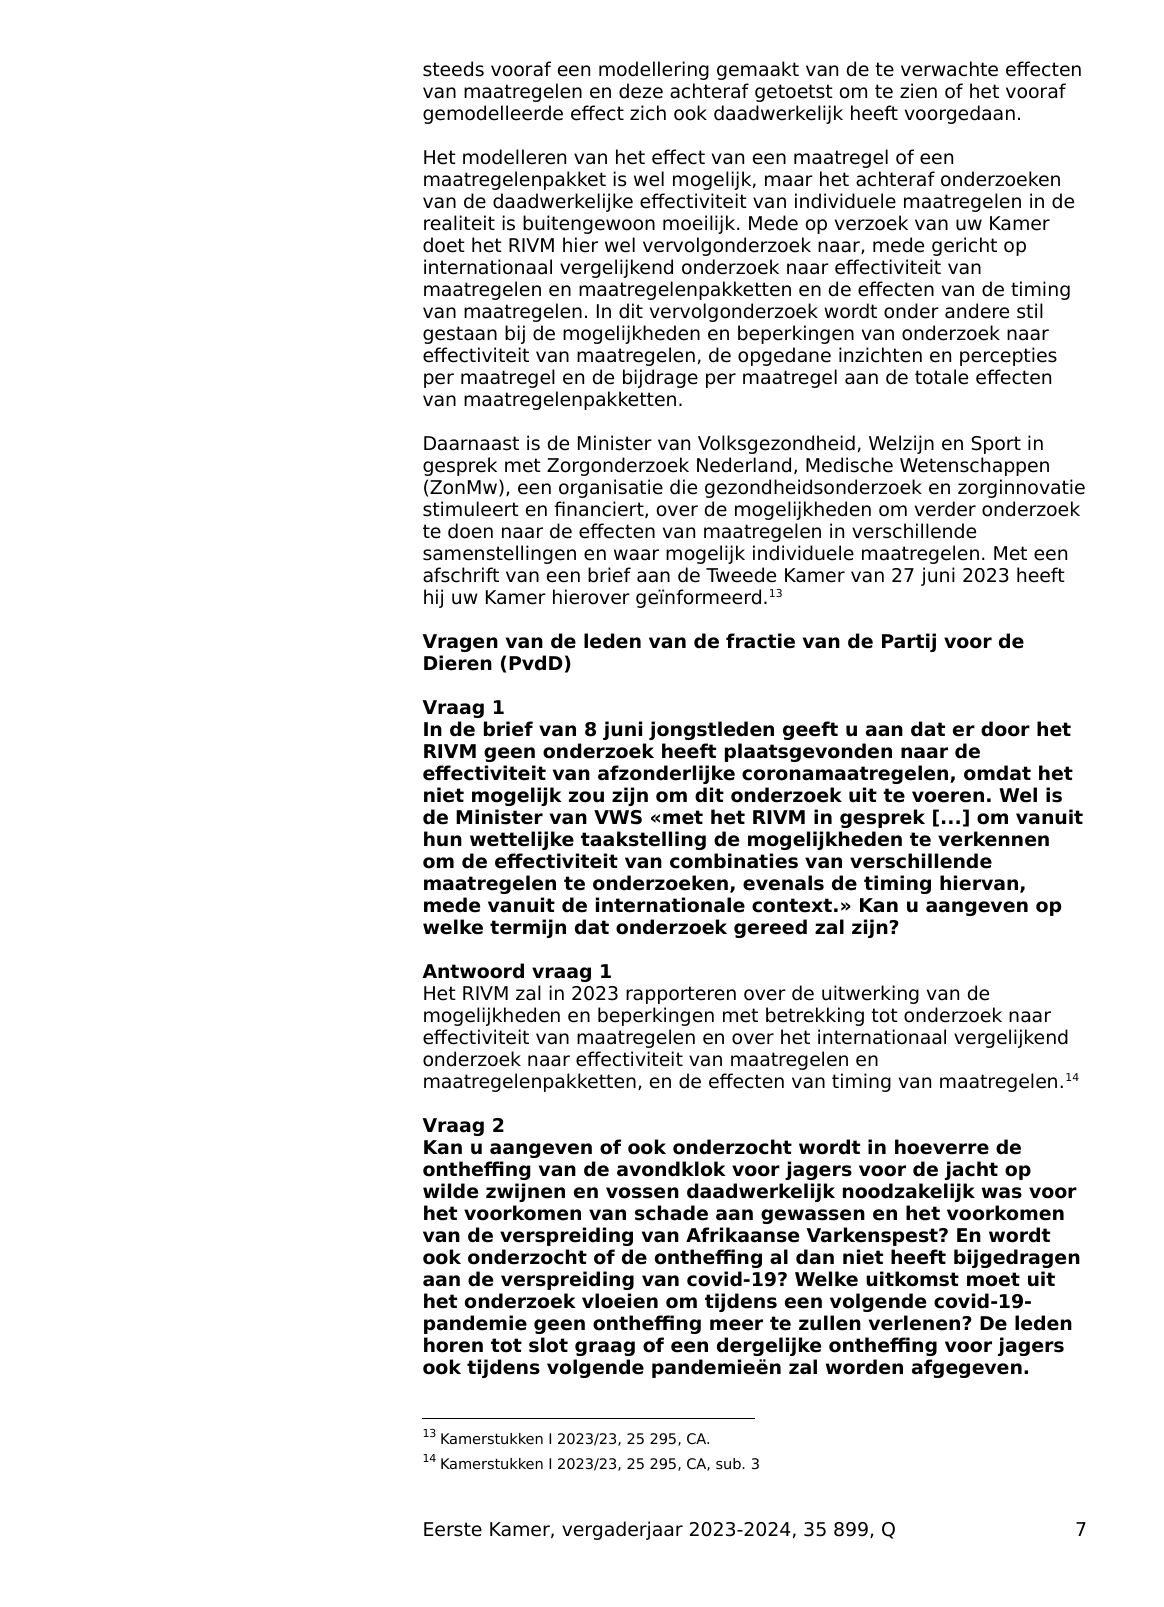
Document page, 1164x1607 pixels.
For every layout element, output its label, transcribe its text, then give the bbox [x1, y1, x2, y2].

text steeds vooraf een modellering gemaakt van de te verwachte effecten van maatregelen en deze achteraf getoetst om te zien of het vooraf gemodelleerde effect zich ook daadwerkelijk heeft voorgedaan. [422, 59, 1087, 125]
text Kamerstukken I 2023/23, 25 295, CA, sub. 3 [422, 1452, 1087, 1474]
text Het modelleren van het effect van een maatregel of een maatregelenpakket is wel mogelijk, maar het achteraf onderzoeken van de daadwerkelijke effectiviteit van individuele maatregelen in de realiteit is buitengewoon moeilijk. Mede op verzoek van uw Kamer doet het RIVM hier wel vervolgonderzoek naar, mede gericht op internationaal vergelijkend onderzoek naar effectiviteit van maatregelen en maatregelenpakketten en de effecten van de timing van maatregelen. In dit vervolgonderzoek wordt onder andere stil gestaan bij de mogelijkheden en beperkingen van onderzoek naar effectiviteit van maatregelen, de opgedane inzichten en percepties per maatregel en de bijdrage per maatregel aan de totale effecten van maatregelenpakketten. [422, 147, 1087, 411]
text Vraag 1 [422, 697, 1087, 719]
text Vraag 2 [422, 1115, 1087, 1137]
subtitle Vragen van de leden van de fractie van de Partij voor de Dieren (PvdD) [422, 631, 1087, 675]
text Daarnaast is de Minister van Volksgezondheid, Welzijn en Sport in gesprek met Zorgonderzoek Nederland, Medische Wetenschappen (ZonMw), een organisatie die gezondheidsonderzoek en zorginnovatie stimuleert en financiert, over de mogelijkheden om verder onderzoek te doen naar de effecten van maatregelen in verschillende samenstellingen en waar mogelijk individuele maatregelen. Met een afschrift van een brief aan de Tweede Kamer van 27 juni 2023 heeft hij uw Kamer hierover geïnformeerd. [422, 433, 1087, 609]
text Het RIVM zal in 2023 rapporteren over de uitwerking van de mogelijkheden en beperkingen met betrekking tot onderzoek naar effectiviteit van maatregelen en over het internationaal vergelijkend onderzoek naar effectiviteit van maatregelen en maatregelenpakketten, en de effecten van timing van maatregelen. [422, 983, 1087, 1093]
text Kamerstukken I 2023/23, 25 295, CA. [422, 1427, 1087, 1449]
text Kan u aangeven of ook onderzocht wordt in hoeverre de ontheffing van de avondklok voor jagers voor de jacht op wilde zwijnen en vossen daadwerkelijk noodzakelijk was voor het voorkomen van schade aan gewassen en het voorkomen van de verspreiding van Afrikaanse Varkenspest? En wordt ook onderzocht of de ontheffing al dan niet heeft bijgedragen aan de verspreiding van covid-19? Welke uitkomst moet uit het onderzoek vloeien om tijdens een volgende covid-19-pandemie geen ontheffing meer te zullen verlenen? De leden horen tot slot graag of een dergelijke ontheffing voor jagers ook tijdens volgende pandemieën zal worden afgegeven. [422, 1137, 1087, 1379]
text Antwoord vraag 1 [422, 961, 1087, 983]
text In de brief van 8 juni jongstleden geeft u aan dat er door het RIVM geen onderzoek heeft plaatsgevonden naar de effectiviteit van afzonderlijke coronamaatregelen, omdat het niet mogelijk zou zijn om dit onderzoek uit te voeren. Wel is de Minister van VWS «met het RIVM in gesprek [...] om vanuit hun wettelijke taakstelling de mogelijkheden te verkennen om de effectiviteit van combinaties van verschillende maatregelen te onderzoeken, evenals de timing hiervan, mede vanuit de internationale context.» Kan u aangeven op welke termijn dat onderzoek gereed zal zijn? [422, 719, 1087, 939]
